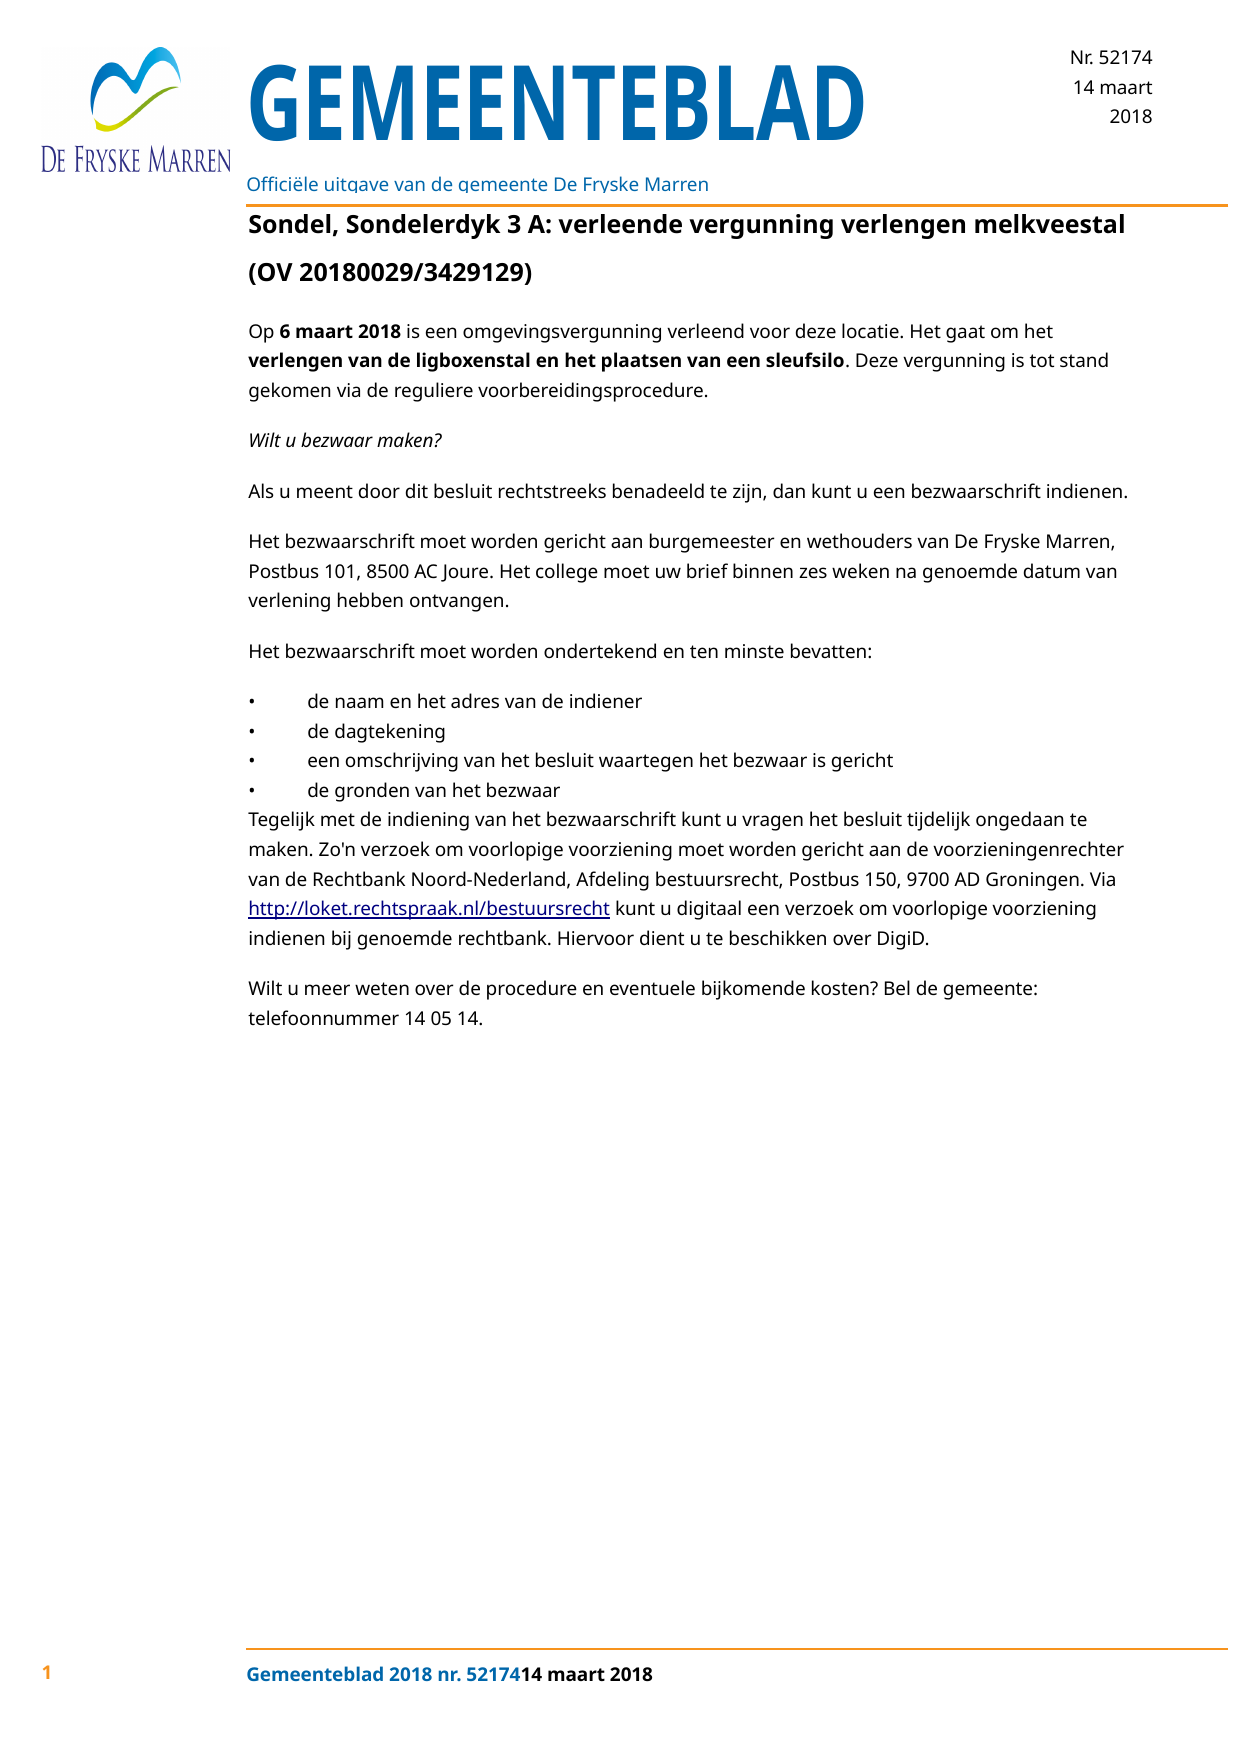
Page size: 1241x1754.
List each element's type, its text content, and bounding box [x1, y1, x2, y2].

text Wilt u bezwaar maken? [248, 427, 1152, 453]
text Als u meent door dit besluit rechtstreeks benadeeld te zijn, dan kunt u een bezwaarschrift indienen. [248, 478, 1152, 504]
text Sondel, Sondelerdyk 3 A: verleende vergunning verlengen melkveestal (OV 20180029/3429129) [248, 207, 1152, 288]
text Het bezwaarschrift moet worden gericht aan burgemeester en wethouders van De Fryske Marren, Postbus 101, 8500 AC Joure. Het college moet uw brief binnen zes weken na genoemde datum van verlening hebben ontvangen. [248, 528, 1152, 613]
list de gronden van het bezwaar [248, 777, 1152, 803]
list de dagtekening [248, 718, 1152, 744]
text Tegelijk met de indiening van het bezwaarschrift kunt u vragen het besluit tijdelijk ongedaan te maken. Zo'n verzoek om voorlopige voorziening moet worden gericht aan de voorzieningenrechter van de Rechtbank Noord-Nederland, Afdeling bestuursrecht, Postbus 150, 9700 AD Groningen. Via http://loket.rechtspraak.nl/bestuursrecht kunt u digitaal een verzoek om voorlopige voorziening indienen bij genoemde rechtbank. Hiervoor dient u te beschikken over DigiD. [248, 807, 1152, 951]
picture [41, 47, 231, 172]
text Wilt u meer weten over de procedure en eventuele bijkomende kosten? Bel de gemeente: telefoonnummer 14 05 14. [248, 975, 1152, 1031]
text Het bezwaarschrift moet worden ondertekend en ten minste bevatten: [248, 638, 1152, 664]
list de naam en het adres van de indiener [248, 688, 1152, 714]
list een omschrijving van het besluit waartegen het bezwaar is gericht [248, 747, 1152, 773]
text Op 6 maart 2018 is een omgevingsvergunning verleend voor deze locatie. Het gaat om het verlengen van de ligboxenstal en het plaatsen van een sleufsilo. Deze vergunning is tot stand gekomen via de reguliere voorbereidingsprocedure. [248, 318, 1152, 403]
